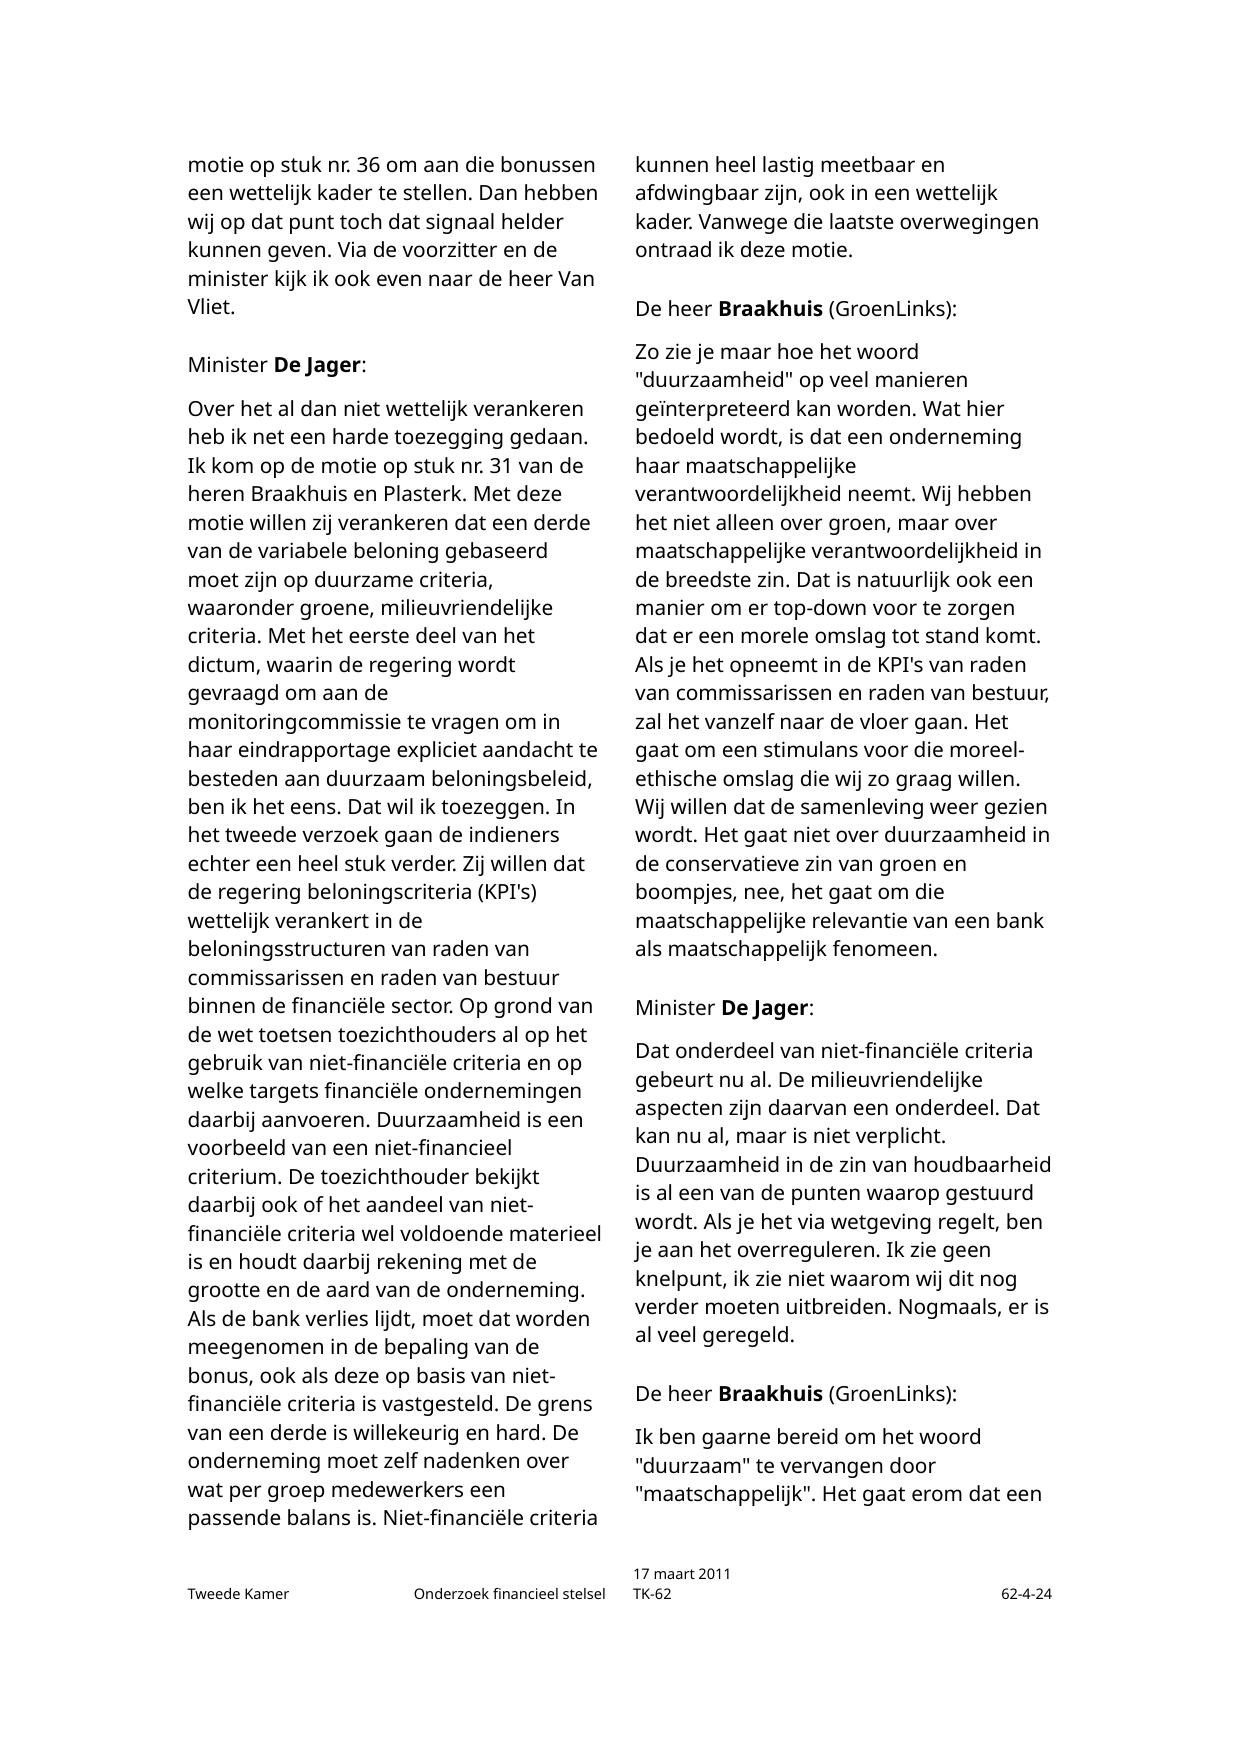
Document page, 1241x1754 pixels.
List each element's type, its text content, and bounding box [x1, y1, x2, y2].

text De heer Braakhuis (GroenLinks): [635, 1379, 1053, 1407]
text Ik kom op de motie op stuk nr. 31 van de heren Braakhuis en Plasterk. Met deze motie willen zij verankeren dat een derde van de variabele beloning gebaseerd moet zijn op duurzame criteria, waaronder groene, milieuvriendelijke criteria. Met het eerste deel van het dictum, waarin de regering wordt gevraagd om aan de monitoringcommissie te vragen om in haar eindrapportage expliciet aandacht te besteden aan duurzaam beloningsbeleid, ben ik het eens. Dat wil ik toezeggen. In het tweede verzoek gaan de indieners echter een heel stuk verder. Zij willen dat de regering beloningscriteria (KPI's) wettelijk verankert in de beloningsstructuren van raden van commissarissen en raden van bestuur binnen de financiële sector. Op grond van de wet toetsen toezichthouders al op het gebruik van niet-financiële criteria en op welke targets financiële ondernemingen daarbij aanvoeren. Duurzaamheid is een voorbeeld van een niet-financieel criterium. De toezichthouder bekijkt daarbij ook of het aandeel van niet-financiële criteria wel voldoende materieel is en houdt daarbij rekening met de grootte en de aard van de onderneming. Als de bank verlies lijdt, moet dat worden meegenomen in de bepaling van de bonus, ook als deze op basis van niet-financiële criteria is vastgesteld. De grens van een derde is willekeurig en hard. De onderneming moet zelf nadenken over wat per groep medewerkers een passende balans is. Niet-financiële criteria [187, 451, 605, 1532]
text Zo zie je maar hoe het woord "duurzaamheid" op veel manieren geïnterpreteerd kan worden. Wat hier bedoeld wordt, is dat een onderneming haar maatschappelijke verantwoordelijkheid neemt. Wij hebben het niet alleen over groen, maar over maatschappelijke verantwoordelijkheid in de breedste zin. Dat is natuurlijk ook een manier om er top-down voor te zorgen dat er een morele omslag tot stand komt. Als je het opneemt in de KPI's van raden van commissarissen en raden van bestuur, zal het vanzelf naar de vloer gaan. Het gaat om een stimulans voor die moreel-ethische omslag die wij zo graag willen. Wij willen dat de samenleving weer gezien wordt. Het gaat niet over duurzaamheid in de conservatieve zin van groen en boompjes, nee, het gaat om die maatschappelijke relevantie van een bank als maatschappelijk fenomeen. [635, 337, 1053, 963]
text Minister De Jager: [187, 351, 605, 379]
text De heer Braakhuis (GroenLinks): [635, 294, 1053, 322]
text Ik ben gaarne bereid om het woord "duurzaam" te vervangen door "maatschappelijk". Het gaat erom dat een [635, 1422, 1053, 1508]
text kunnen heel lastig meetbaar en afdwingbaar zijn, ook in een wettelijk kader. Vanwege die laatste overwegingen ontraad ik deze motie. [635, 150, 1053, 264]
text motie op stuk nr. 36 om aan die bonussen een wettelijk kader te stellen. Dan hebben wij op dat punt toch dat signaal helder kunnen geven. Via de voorzitter en de minister kijk ik ook even naar de heer Van Vliet. [187, 150, 605, 321]
text Minister De Jager: [635, 993, 1053, 1021]
text Over het al dan niet wettelijk verankeren heb ik net een harde toezegging gedaan. [187, 394, 605, 451]
text Dat onderdeel van niet-financiële criteria gebeurt nu al. De milieuvriendelijke aspecten zijn daarvan een onderdeel. Dat kan nu al, maar is niet verplicht. Duurzaamheid in de zin van houdbaarheid is al een van de punten waarop gestuurd wordt. Als je het via wetgeving regelt, ben je aan het overreguleren. Ik zie geen knelpunt, ik zie niet waarom wij dit nog verder moeten uitbreiden. Nogmaals, er is al veel geregeld. [635, 1036, 1053, 1349]
